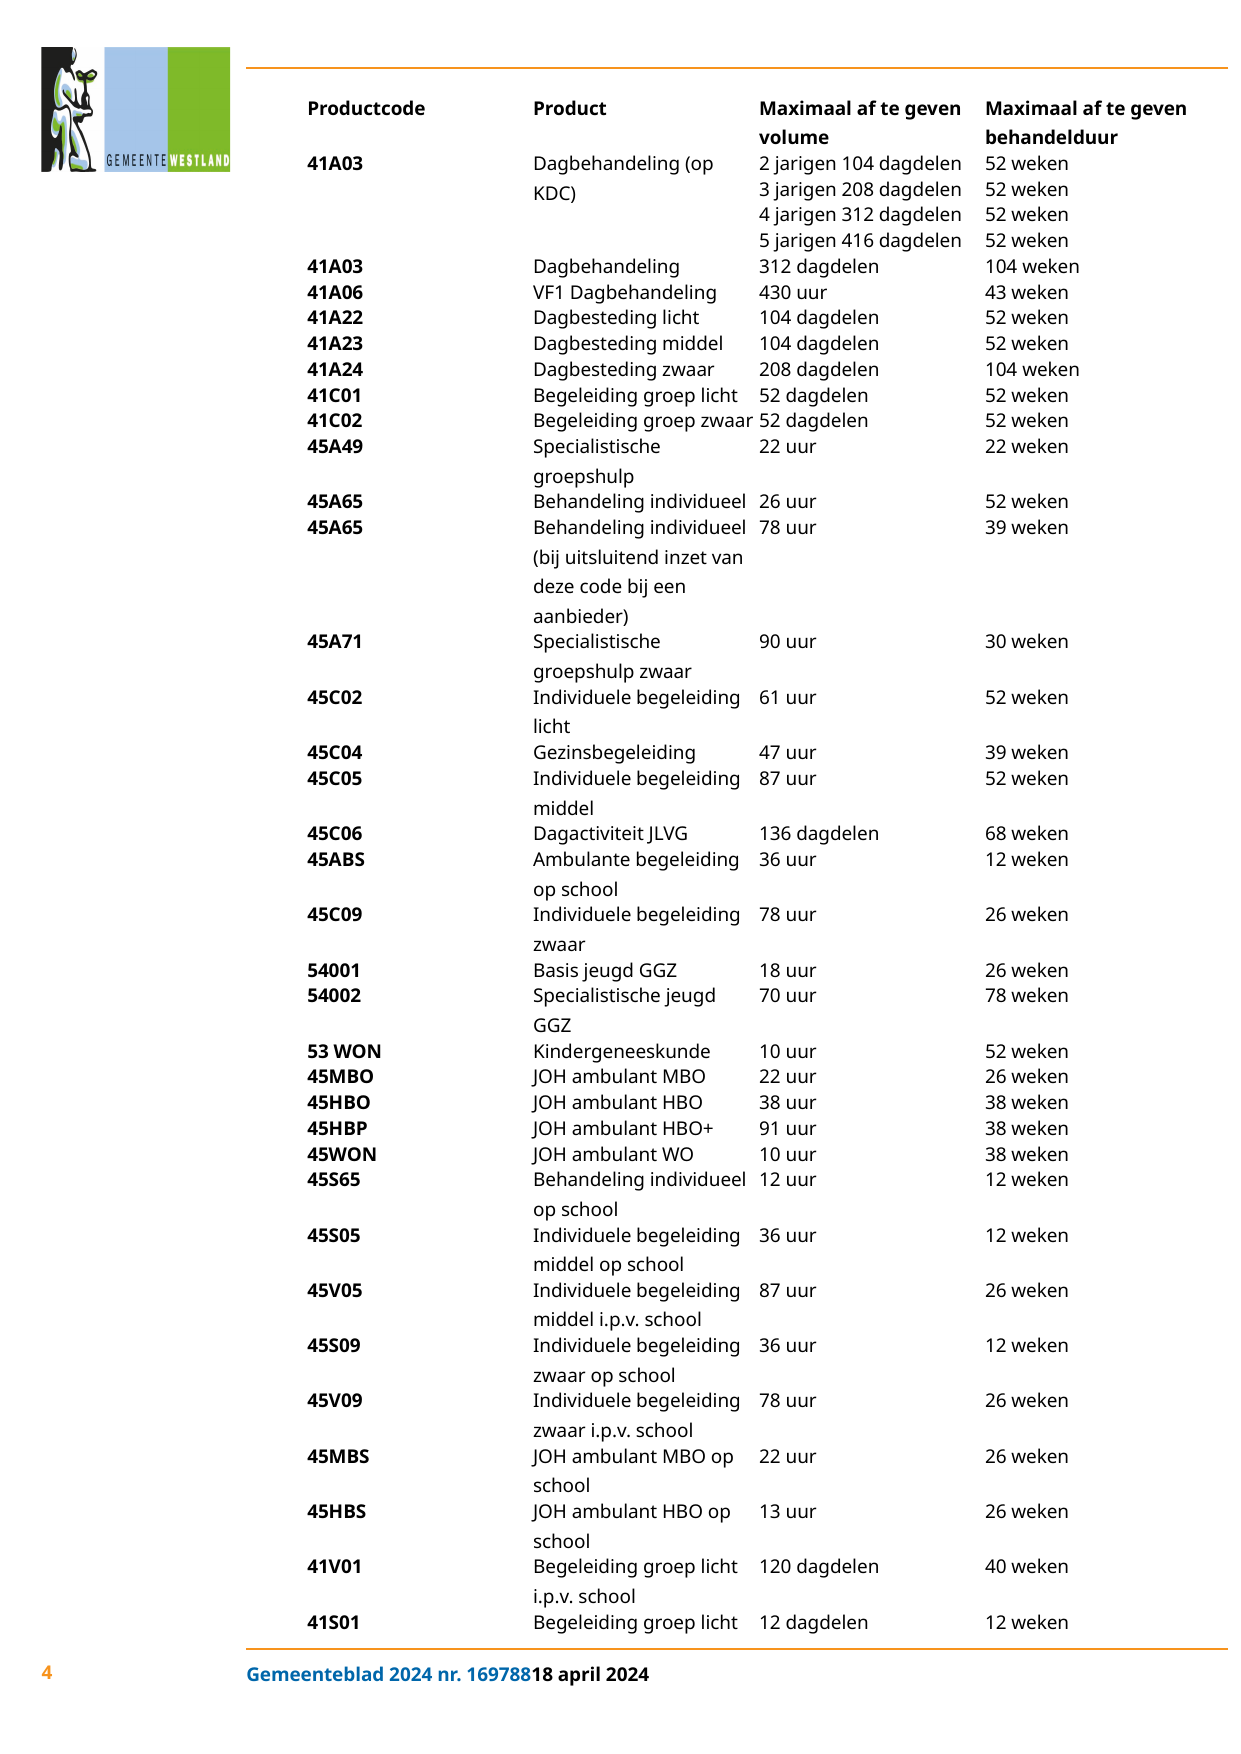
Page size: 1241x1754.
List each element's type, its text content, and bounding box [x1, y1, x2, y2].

table_cell Behandeling individueel (bij uitsluitend inzet van deze code bij een aanbieder) [533, 514, 759, 629]
table_cell 45A65 [307, 514, 533, 629]
table_cell 26 weken [985, 1443, 1211, 1498]
table_cell Individuele begeleiding zwaar i.p.v. school [533, 1388, 759, 1443]
table_cell 52 weken [985, 228, 1211, 253]
table_cell 18 uur [759, 957, 985, 982]
table_cell 45A71 [307, 629, 533, 684]
table_cell 78 uur [759, 514, 985, 629]
table_cell Individuele begeleiding licht [533, 684, 759, 739]
table_cell 45C02 [307, 684, 533, 739]
table_cell 45HBO [307, 1089, 533, 1115]
table_cell 90 uur [759, 629, 985, 684]
table_header Product [533, 95, 759, 150]
table_cell 54002 [307, 983, 533, 1038]
table_cell 52 weken [985, 382, 1211, 407]
table_cell 53 WON [307, 1038, 533, 1063]
table_cell 38 weken [985, 1115, 1211, 1141]
table_cell 45C05 [307, 765, 533, 820]
table_cell Behandeling individueel op school [533, 1166, 759, 1222]
table_cell 38 weken [985, 1141, 1211, 1166]
table_cell Ambulante begeleiding op school [533, 846, 759, 901]
table_cell 45MBS [307, 1443, 533, 1498]
table_cell Specialistische groepshulp zwaar [533, 629, 759, 684]
table_cell 52 weken [985, 305, 1211, 330]
table_cell 87 uur [759, 1277, 985, 1332]
table_cell 12 uur [759, 1166, 985, 1222]
table_cell 104 dagdelen [759, 330, 985, 356]
table_cell JOH ambulant HBO+ [533, 1115, 759, 1141]
table_cell 26 weken [985, 1064, 1211, 1089]
table_cell 41C02 [307, 408, 533, 433]
table_cell 41A03 [307, 253, 533, 279]
table_cell 52 weken [985, 489, 1211, 514]
table_cell 4 jarigen 312 dagdelen [759, 202, 985, 227]
table_cell JOH ambulant WO [533, 1141, 759, 1166]
table_cell 45V05 [307, 1277, 533, 1332]
table_cell 41V01 [307, 1554, 533, 1609]
table_cell 45MBO [307, 1064, 533, 1089]
table_cell Individuele begeleiding middel op school [533, 1222, 759, 1277]
table_cell 5 jarigen 416 dagdelen [759, 228, 985, 253]
table_cell 104 weken [985, 253, 1211, 279]
table_cell Begeleiding groep licht [533, 382, 759, 407]
table_cell Dagbehandeling [533, 253, 759, 279]
table_cell 12 weken [985, 1222, 1211, 1277]
table_cell JOH ambulant MBO [533, 1064, 759, 1089]
table_cell Begeleiding groep licht i.p.v. school [533, 1554, 759, 1609]
table_cell 54001 [307, 957, 533, 982]
table_cell 38 weken [985, 1089, 1211, 1115]
table_cell 208 dagdelen [759, 356, 985, 382]
table_cell 30 weken [985, 629, 1211, 684]
table_cell Specialistische groepshulp [533, 433, 759, 488]
table_cell 22 weken [985, 433, 1211, 488]
table_cell 12 weken [985, 1333, 1211, 1388]
table_cell 39 weken [985, 739, 1211, 765]
table_cell 2 jarigen 104 dagdelen [759, 150, 985, 176]
table_cell 136 dagdelen [759, 820, 985, 846]
table_cell 40 weken [985, 1554, 1211, 1609]
table_cell 45S65 [307, 1166, 533, 1222]
table_cell 38 uur [759, 1089, 985, 1115]
table_cell Behandeling individueel [533, 489, 759, 514]
table_cell 43 weken [985, 279, 1211, 304]
table_cell 70 uur [759, 983, 985, 1038]
table_cell 430 uur [759, 279, 985, 304]
picture [41, 47, 231, 172]
table_cell Dagactiviteit JLVG [533, 820, 759, 846]
table_cell Gezinsbegeleiding [533, 739, 759, 765]
table_cell 36 uur [759, 846, 985, 901]
table_cell 45WON [307, 1141, 533, 1166]
table_cell 22 uur [759, 1443, 985, 1498]
table_cell 45C09 [307, 901, 533, 957]
table_cell Basis jeugd GGZ [533, 957, 759, 982]
table_cell 45C06 [307, 820, 533, 846]
table_cell 41A23 [307, 330, 533, 356]
table_cell 78 uur [759, 1388, 985, 1443]
table_cell 41C01 [307, 382, 533, 407]
table_cell 45S09 [307, 1333, 533, 1388]
table_cell 87 uur [759, 765, 985, 820]
table_cell 52 weken [985, 202, 1211, 227]
table_cell 45V09 [307, 1388, 533, 1443]
table_cell 45A65 [307, 489, 533, 514]
table_cell 41A03 [307, 150, 533, 253]
table_cell Individuele begeleiding zwaar op school [533, 1333, 759, 1388]
table_cell 91 uur [759, 1115, 985, 1141]
table_cell JOH ambulant MBO op school [533, 1443, 759, 1498]
table_cell Dagbehandeling (op KDC) [533, 150, 759, 253]
table_cell 12 weken [985, 846, 1211, 901]
table_cell Specialistische jeugd GGZ [533, 983, 759, 1038]
table_cell 36 uur [759, 1333, 985, 1388]
table_cell 39 weken [985, 514, 1211, 629]
table_cell 78 uur [759, 901, 985, 957]
table_cell Dagbesteding zwaar [533, 356, 759, 382]
table_cell 3 jarigen 208 dagdelen [759, 176, 985, 202]
table_cell 120 dagdelen [759, 1554, 985, 1609]
table_cell 26 weken [985, 957, 1211, 982]
table_cell 45HBS [307, 1498, 533, 1554]
table_cell 12 weken [985, 1166, 1211, 1222]
table_cell JOH ambulant HBO [533, 1089, 759, 1115]
table_cell 52 dagdelen [759, 408, 985, 433]
table_header Productcode [307, 95, 533, 150]
table_cell VF1 Dagbehandeling [533, 279, 759, 304]
table_header Maximaal af te geven volume [759, 95, 985, 150]
table_cell Kindergeneeskunde [533, 1038, 759, 1063]
table_cell 45S05 [307, 1222, 533, 1277]
table_cell 41A06 [307, 279, 533, 304]
table_cell Individuele begeleiding zwaar [533, 901, 759, 957]
table_header Maximaal af te geven behandelduur [985, 95, 1211, 150]
table_cell 52 weken [985, 684, 1211, 739]
table_cell 61 uur [759, 684, 985, 739]
table_cell 10 uur [759, 1038, 985, 1063]
table_cell 52 weken [985, 330, 1211, 356]
table_cell 26 weken [985, 1388, 1211, 1443]
table_cell 10 uur [759, 1141, 985, 1166]
table_cell 26 weken [985, 1277, 1211, 1332]
table_cell 68 weken [985, 820, 1211, 846]
table_cell 41A24 [307, 356, 533, 382]
table_cell Dagbesteding middel [533, 330, 759, 356]
table_cell JOH ambulant HBO op school [533, 1498, 759, 1554]
table_cell 52 dagdelen [759, 382, 985, 407]
table_cell 78 weken [985, 983, 1211, 1038]
table_cell 26 weken [985, 1498, 1211, 1554]
table_cell Dagbesteding licht [533, 305, 759, 330]
table_cell 45A49 [307, 433, 533, 488]
table_cell Individuele begeleiding middel i.p.v. school [533, 1277, 759, 1332]
table_cell 45ABS [307, 846, 533, 901]
table_cell 104 weken [985, 356, 1211, 382]
table_cell 312 dagdelen [759, 253, 985, 279]
table_cell 52 weken [985, 408, 1211, 433]
table_cell 104 dagdelen [759, 305, 985, 330]
table_cell 26 weken [985, 901, 1211, 957]
table_cell Begeleiding groep zwaar [533, 408, 759, 433]
table_cell 47 uur [759, 739, 985, 765]
table_cell 52 weken [985, 1038, 1211, 1063]
table_cell 41A22 [307, 305, 533, 330]
table_cell 22 uur [759, 433, 985, 488]
table_cell 26 uur [759, 489, 985, 514]
table_cell 45HBP [307, 1115, 533, 1141]
table_cell 22 uur [759, 1064, 985, 1089]
table_cell 52 weken [985, 765, 1211, 820]
table_cell 52 weken [985, 150, 1211, 176]
table_cell Individuele begeleiding middel [533, 765, 759, 820]
table_cell 45C04 [307, 739, 533, 765]
table_cell 52 weken [985, 176, 1211, 202]
table_cell 13 uur [759, 1498, 985, 1554]
table_cell 36 uur [759, 1222, 985, 1277]
